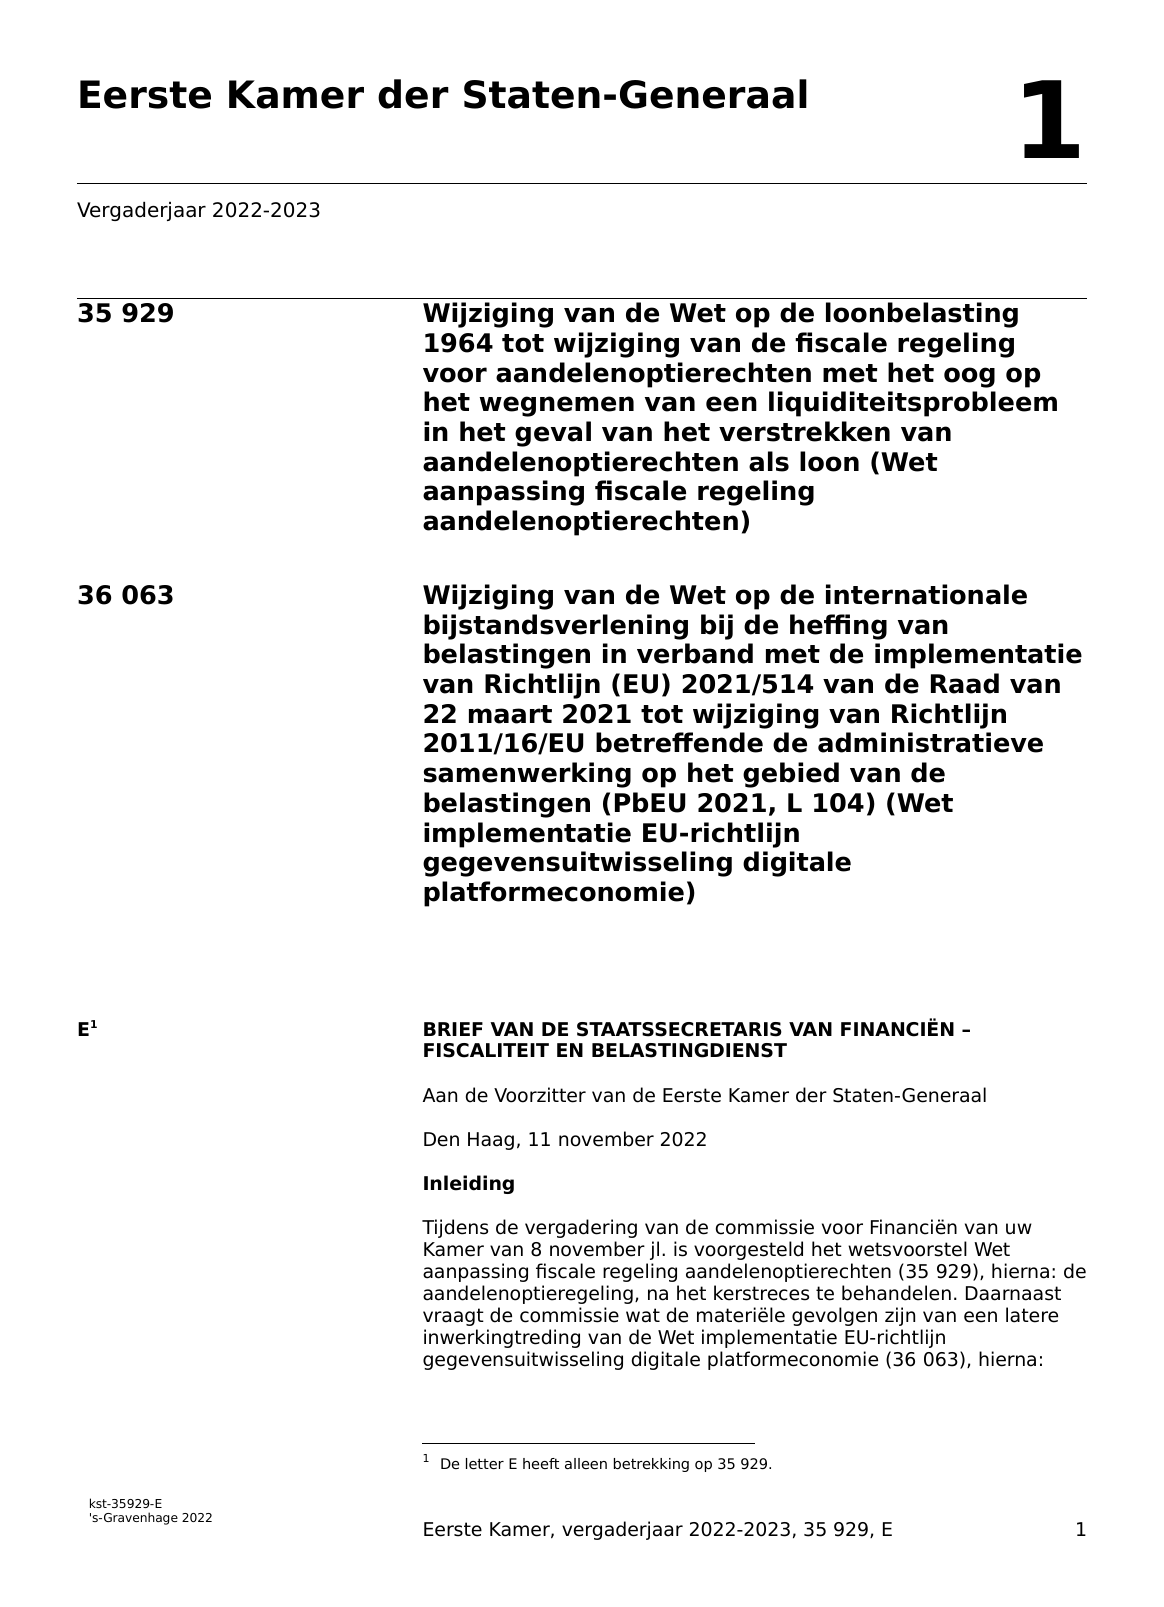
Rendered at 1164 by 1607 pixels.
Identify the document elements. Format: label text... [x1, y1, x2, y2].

subtitle 36 063 Wijziging van de Wet op de internationale bijstandsverlening bij de heffing van belastingen in verband met de implementatie van Richtlijn (EU) 2021/514 van de Raad van 22 maart 2021 tot wijziging van Richtlijn 2011/16/EU betreffende de administratieve samenwerking op het gebied van de belastingen (PbEU 2021, L 104) (Wet implementatie EU-richtlijn gegevensuitwisseling digitale platformeconomie) [77, 581, 1087, 907]
text De letter E heeft alleen betrekking op 35 929. [422, 1452, 1087, 1474]
table_header Eerste Kamer der Staten-Generaal [77, 59, 886, 183]
subtitle 35 929 Wijziging van de Wet op de loonbelasting 1964 tot wijziging van de fiscale regeling voor aandelenoptierechten met het oog op het wegnemen van een liquiditeitsprobleem in het geval van het verstrekken van aandelenoptierechten als loon (Wet aanpassing fiscale regeling aandelenoptierechten) [77, 299, 1087, 536]
text 's-Gravenhage 2022 [88, 1511, 323, 1525]
text Den Haag, 11 november 2022 [422, 1129, 1087, 1151]
table_cell Vergaderjaar 2022-2023 [77, 184, 1087, 298]
text Tijdens de vergadering van de commissie voor Financiën van uw Kamer van 8 november jl. is voorgesteld het wetsvoorstel Wet aanpassing fiscale regeling aandelenoptierechten (35 929), hierna: de aandelenoptieregeling, na het kerstreces te behandelen. Daarnaast vraagt de commissie wat de materiële gevolgen zijn van een latere inwerkingtreding van de Wet implementatie EU-richtlijn gegevensuitwisseling digitale platformeconomie (36 063), hierna: [422, 1217, 1087, 1371]
subtitle Inleiding [422, 1173, 1087, 1195]
text kst-35929-E [88, 1497, 323, 1511]
table_header 1 [886, 59, 1087, 183]
subtitle E BRIEF VAN DE STAATSSECRETARIS VAN FINANCIËN – FISCALITEIT EN BELASTINGDIENST [77, 1018, 1087, 1062]
text Aan de Voorzitter van de Eerste Kamer der Staten-Generaal [422, 1084, 1087, 1107]
